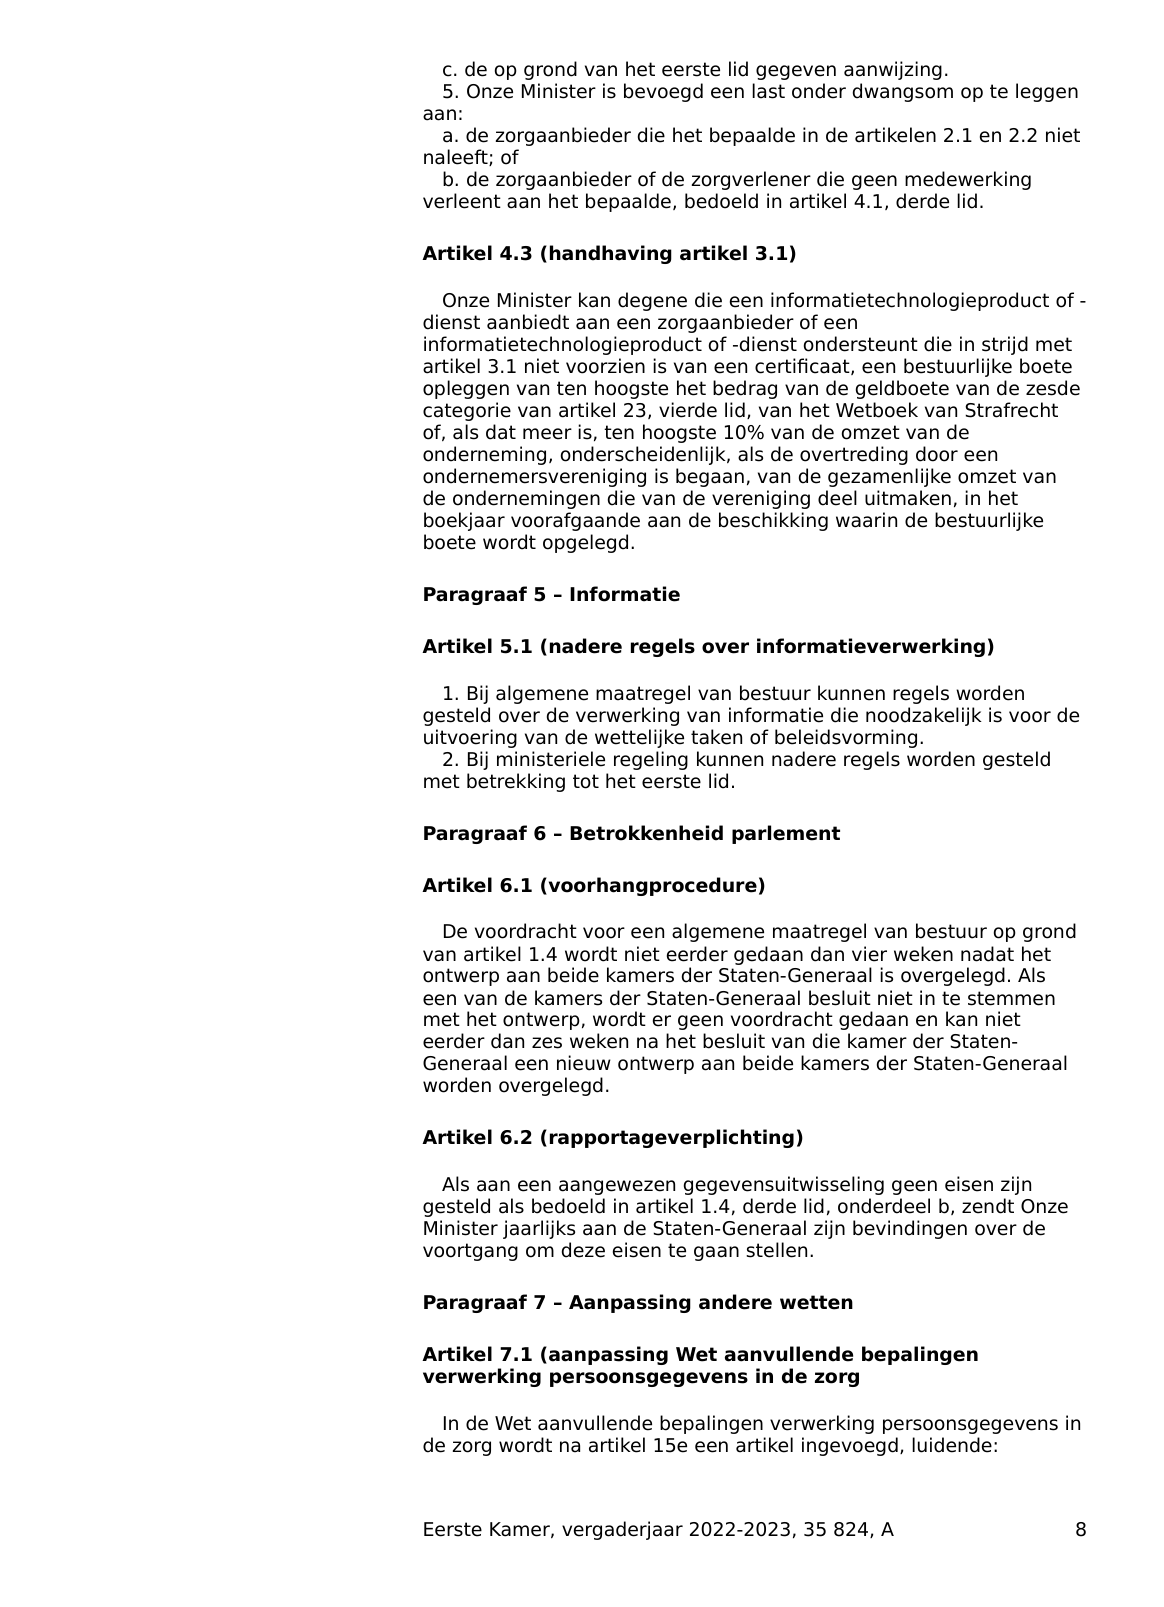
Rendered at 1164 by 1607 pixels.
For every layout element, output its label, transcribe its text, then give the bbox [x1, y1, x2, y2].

subtitle Paragraaf 6 – Betrokkenheid parlement [422, 822, 1087, 844]
text a. de zorgaanbieder die het bepaalde in de artikelen 2.1 en 2.2 niet naleeft; of [422, 125, 1087, 169]
text c. de op grond van het eerste lid gegeven aanwijzing. [422, 59, 1087, 81]
text Onze Minister kan degene die een informatietechnologieproduct of -dienst aanbiedt aan een zorgaanbieder of een informatietechnologieproduct of -dienst ondersteunt die in strijd met artikel 3.1 niet voorzien is van een certificaat, een bestuurlijke boete opleggen van ten hoogste het bedrag van de geldboete van de zesde categorie van artikel 23, vierde lid, van het Wetboek van Strafrecht of, als dat meer is, ten hoogste 10% van de omzet van de onderneming, onderscheidenlijk, als de overtreding door een ondernemersvereniging is begaan, van de gezamenlijke omzet van de ondernemingen die van de vereniging deel uitmaken, in het boekjaar voorafgaande aan de beschikking waarin de bestuurlijke boete wordt opgelegd. [422, 290, 1087, 554]
subtitle Artikel 4.3 (handhaving artikel 3.1) [422, 243, 1087, 265]
text In de Wet aanvullende bepalingen verwerking persoonsgegevens in de zorg wordt na artikel 15e een artikel ingevoegd, luidende: [422, 1413, 1087, 1457]
text b. de zorgaanbieder of de zorgverlener die geen medewerking verleent aan het bepaalde, bedoeld in artikel 4.1, derde lid. [422, 169, 1087, 213]
subtitle Paragraaf 7 – Aanpassing andere wetten [422, 1292, 1087, 1314]
subtitle Artikel 6.1 (voorhangprocedure) [422, 874, 1087, 896]
subtitle Artikel 7.1 (aanpassing Wet aanvullende bepalingen verwerking persoonsgegevens in de zorg [422, 1344, 1087, 1388]
subtitle Paragraaf 5 – Informatie [422, 584, 1087, 606]
text 1. Bij algemene maatregel van bestuur kunnen regels worden gesteld over de verwerking van informatie die noodzakelijk is voor de uitvoering van de wettelijke taken of beleidsvorming. [422, 683, 1087, 748]
subtitle Artikel 6.2 (rapportageverplichting) [422, 1127, 1087, 1149]
subtitle Artikel 5.1 (nadere regels over informatieverwerking) [422, 636, 1087, 658]
text 2. Bij ministeriele regeling kunnen nadere regels worden gesteld met betrekking tot het eerste lid. [422, 748, 1087, 792]
text De voordracht voor een algemene maatregel van bestuur op grond van artikel 1.4 wordt niet eerder gedaan dan vier weken nadat het ontwerp aan beide kamers der Staten-Generaal is overgelegd. Als een van de kamers der Staten-Generaal besluit niet in te stemmen met het ontwerp, wordt er geen voordracht gedaan en kan niet eerder dan zes weken na het besluit van die kamer der Staten-Generaal een nieuw ontwerp aan beide kamers der Staten-Generaal worden overgelegd. [422, 921, 1087, 1097]
text 5. Onze Minister is bevoegd een last onder dwangsom op te leggen aan: [422, 81, 1087, 125]
text Als aan een aangewezen gegevensuitwisseling geen eisen zijn gesteld als bedoeld in artikel 1.4, derde lid, onderdeel b, zendt Onze Minister jaarlijks aan de Staten-Generaal zijn bevindingen over de voortgang om deze eisen te gaan stellen. [422, 1174, 1087, 1262]
